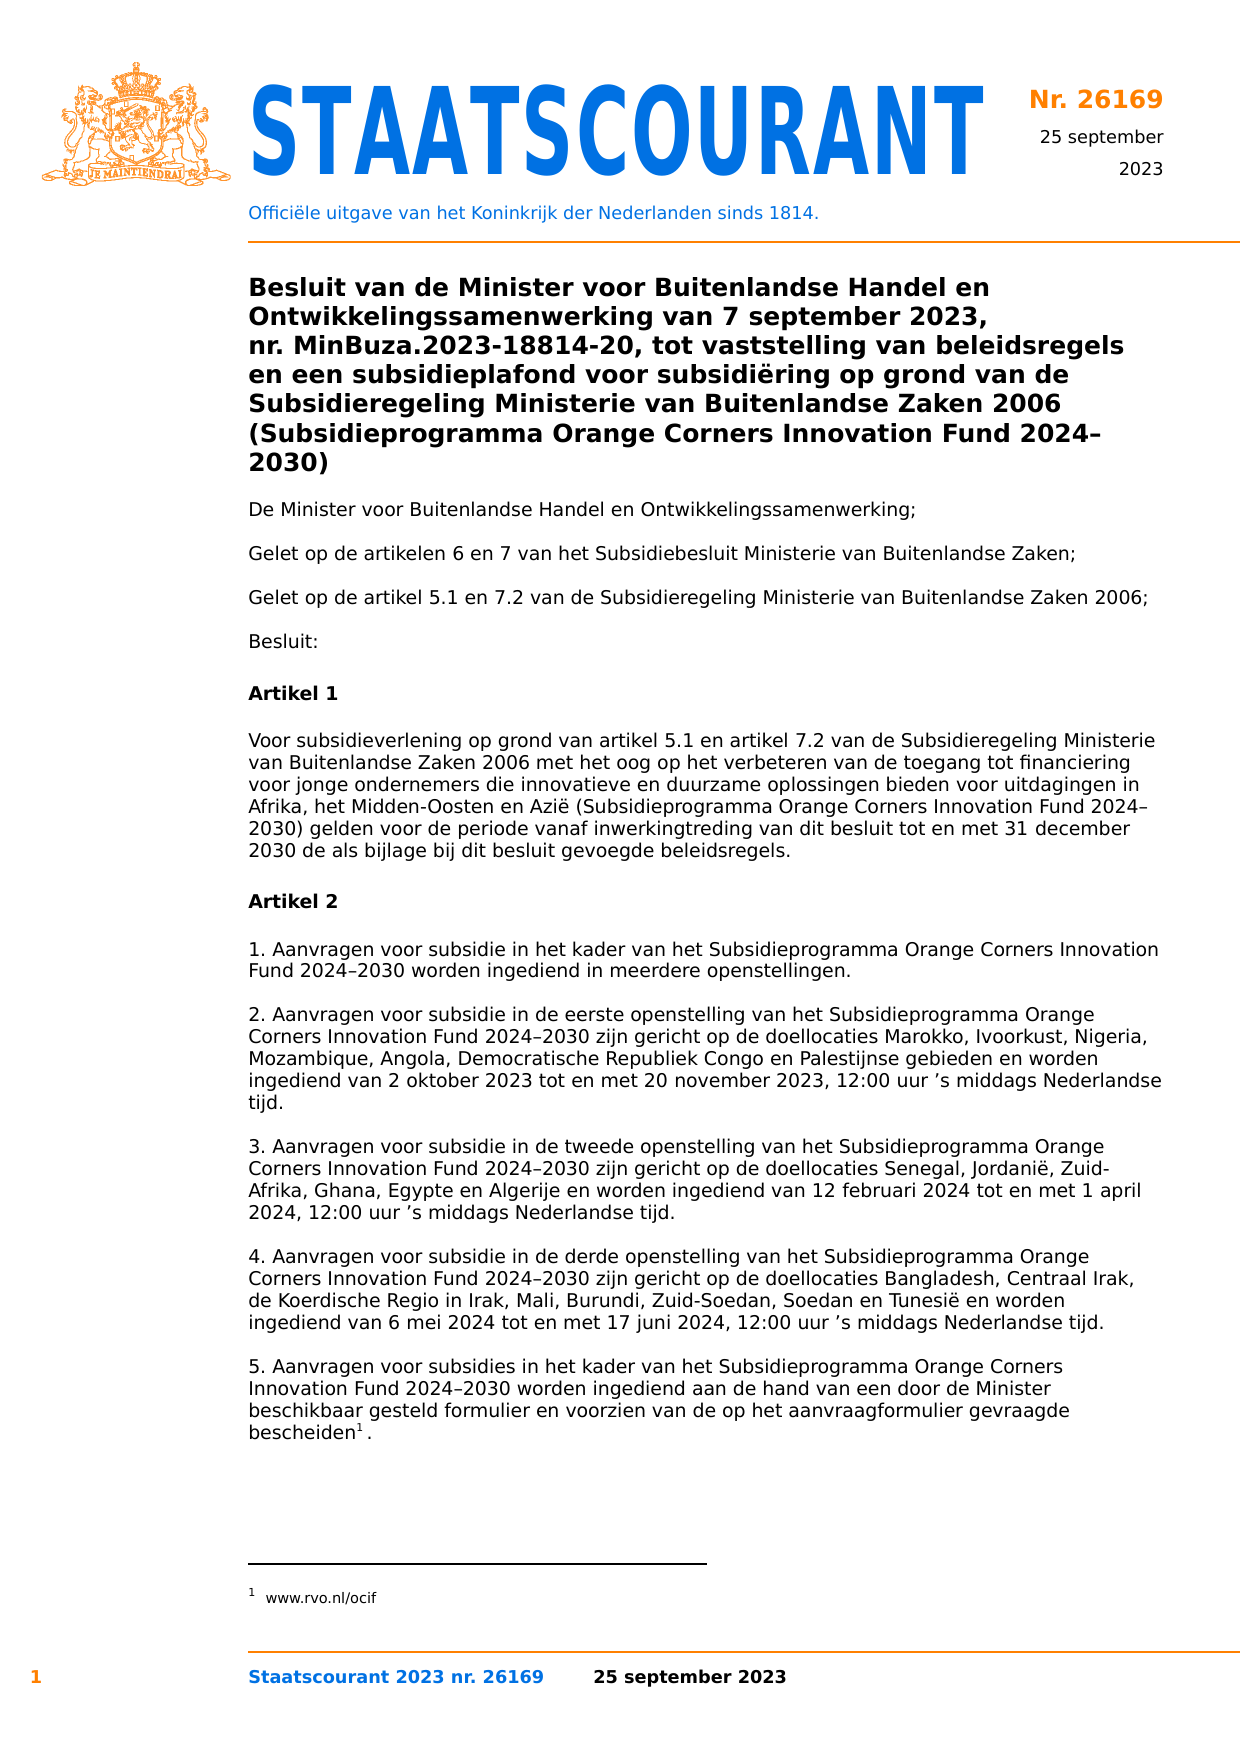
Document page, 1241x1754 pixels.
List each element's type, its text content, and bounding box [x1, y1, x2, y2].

subtitle Besluit van de Minister voor Buitenlandse Handel en Ontwikkelingssamenwerking van 7 september 2023, nr. MinBuza.2023-18814-20, tot vaststelling van beleidsregels en een subsidieplafond voor subsidiëring op grond van de Subsidieregeling Ministerie van Buitenlandse Zaken 2006 (Subsidieprogramma Orange Corners Innovation Fund 2024–2030) [248, 273, 1163, 477]
text Besluit: [248, 631, 1163, 653]
table_cell 25 september [998, 121, 1240, 153]
text 1. Aanvragen voor subsidie in het kader van het Subsidieprogramma Orange Corners Innovation Fund 2024–2030 worden ingediend in meerdere openstellingen. [248, 938, 1163, 982]
text 3. Aanvragen voor subsidie in de tweede openstelling van het Subsidieprogramma Orange Corners Innovation Fund 2024–2030 zijn gericht op de doellocaties Senegal, Jordanië, Zuid-Afrika, Ghana, Egypte en Algerije en worden ingediend van 12 februari 2024 tot en met 1 april 2024, 12:00 uur ’s middags Nederlandse tijd. [248, 1136, 1163, 1224]
table_header STAATSCOURANT [248, 62, 998, 203]
subtitle Artikel 1 [248, 683, 1163, 704]
table_header Nr. 26169 [998, 62, 1240, 121]
text 5. Aanvragen voor subsidies in het kader van het Subsidieprogramma Orange Corners Innovation Fund 2024–2030 worden ingediend aan de hand van een door de Minister beschikbaar gesteld formulier en voorzien van de op het aanvraagformulier gevraagde bescheiden. [248, 1356, 1163, 1443]
text www.rvo.nl/ocif [248, 1586, 1163, 1608]
picture [41, 62, 231, 186]
table_cell Officiële uitgave van het Koninkrijk der Nederlanden sinds 1814. [248, 203, 1240, 241]
table_header [25, 62, 248, 241]
text Voor subsidieverlening op grond van artikel 5.1 en artikel 7.2 van de Subsidieregeling Ministerie van Buitenlandse Zaken 2006 met het oog op het verbeteren van de toegang tot financiering voor jonge ondernemers die innovatieve en duurzame oplossingen bieden voor uitdagingen in Afrika, het Midden-Oosten en Azië (Subsidieprogramma Orange Corners Innovation Fund 2024–2030) gelden voor de periode vanaf inwerkingtreding van dit besluit tot en met 31 december 2030 de als bijlage bij dit besluit gevoegde beleidsregels. [248, 729, 1163, 861]
text Gelet op de artikel 5.1 en 7.2 van de Subsidieregeling Ministerie van Buitenlandse Zaken 2006; [248, 587, 1163, 609]
subtitle Artikel 2 [248, 891, 1163, 913]
text Gelet op de artikelen 6 en 7 van het Subsidiebesluit Ministerie van Buitenlandse Zaken; [248, 543, 1163, 565]
text 4. Aanvragen voor subsidie in de derde openstelling van het Subsidieprogramma Orange Corners Innovation Fund 2024–2030 zijn gericht op de doellocaties Bangladesh, Centraal Irak, de Koerdische Regio in Irak, Mali, Burundi, Zuid-Soedan, Soedan en Tunesië en worden ingediend van 6 mei 2024 tot en met 17 juni 2024, 12:00 uur ’s middags Nederlandse tijd. [248, 1246, 1163, 1334]
text De Minister voor Buitenlandse Handel en Ontwikkelingssamenwerking; [248, 499, 1163, 521]
table_cell 2023 [998, 153, 1240, 203]
text 2. Aanvragen voor subsidie in de eerste openstelling van het Subsidieprogramma Orange Corners Innovation Fund 2024–2030 zijn gericht op de doellocaties Marokko, Ivoorkust, Nigeria, Mozambique, Angola, Democratische Republiek Congo en Palestijnse gebieden en worden ingediend van 2 oktober 2023 tot en met 20 november 2023, 12:00 uur ’s middags Nederlandse tijd. [248, 1004, 1163, 1114]
